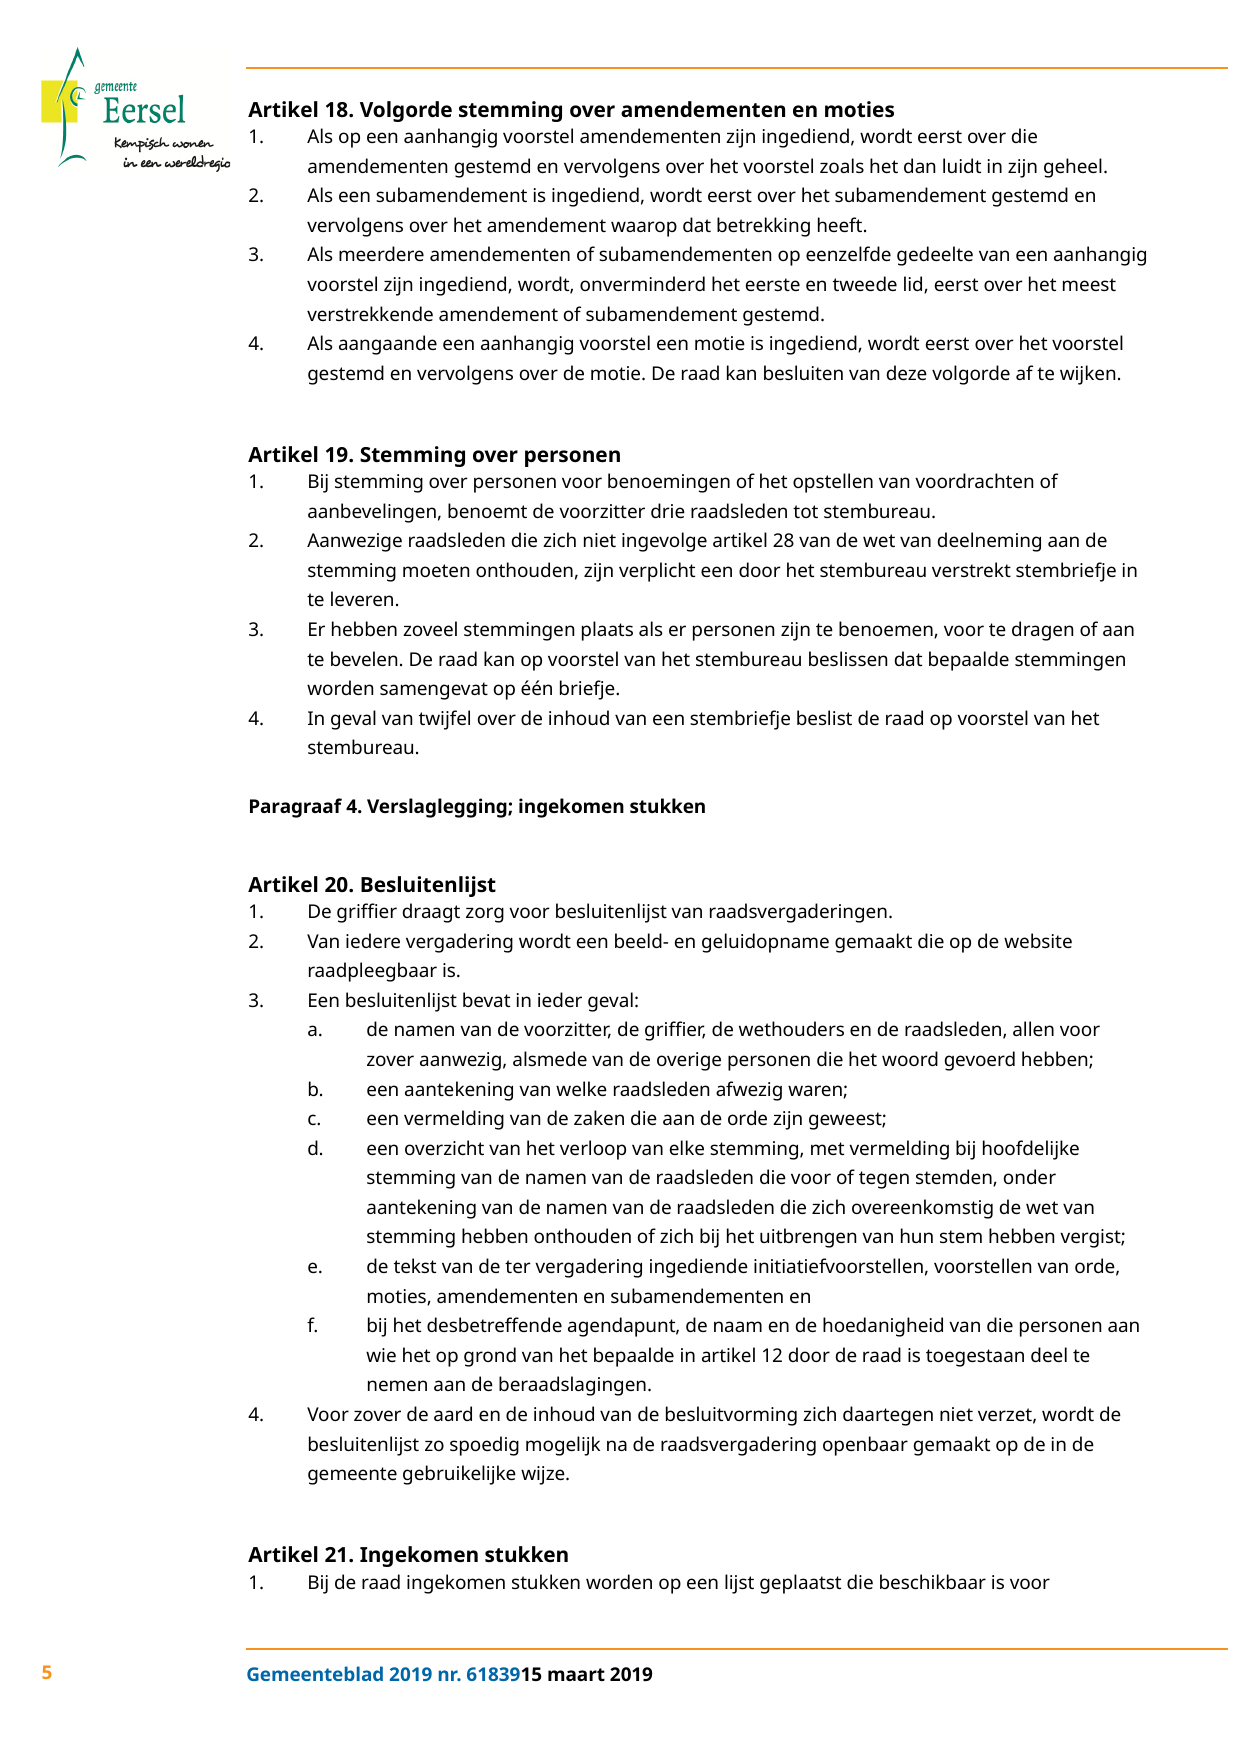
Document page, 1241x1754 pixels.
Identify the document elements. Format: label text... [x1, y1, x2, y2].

list De griffier draagt zorg voor besluitenlijst van raadsvergaderingen. [248, 898, 1152, 924]
list een vermelding van de zaken die aan de orde zijn geweest; [307, 1105, 1152, 1131]
list Bij de raad ingekomen stukken worden op een lijst geplaatst die beschikbaar is voor [248, 1569, 1152, 1594]
list Een besluitenlijst bevat in ieder geval: [248, 987, 1152, 1013]
picture [41, 47, 231, 172]
list een overzicht van het verloop van elke stemming, met vermelding bij hoofdelijke stemming van de namen van de raadsleden die voor of tegen stemden, onder aantekening van de namen van de raadsleden die zich overeenkomstig de wet van stemming hebben onthouden of zich bij het uitbrengen van hun stem hebben vergist; [307, 1135, 1152, 1249]
list Als meerdere amendementen of subamendementen op eenzelfde gedeelte van een aanhangig voorstel zijn ingediend, wordt, onverminderd het eerste en tweede lid, eerst over het meest verstrekkende amendement of subamendement gestemd. [248, 242, 1152, 326]
list Bij stemming over personen voor benoemingen of het opstellen van voordrachten of aanbevelingen, benoemt de voorzitter drie raadsleden tot stembureau. [248, 468, 1152, 524]
text Paragraaf 4. Verslaglegging; ingekomen stukken [248, 794, 1152, 819]
list Als een subamendement is ingediend, wordt eerst over het subamendement gestemd en vervolgens over het amendement waarop dat betrekking heeft. [248, 182, 1152, 238]
list bij het desbetreffende agendapunt, de naam en de hoedanigheid van die personen aan wie het op grond van het bepaalde in artikel 12 door de raad is toegestaan deel te nemen aan de beraadslagingen. [307, 1312, 1152, 1397]
list Voor zover de aard en de inhoud van de besluitvorming zich daartegen niet verzet, wordt de besluitenlijst zo spoedig mogelijk na de raadsvergadering openbaar gemaakt op de in de gemeente gebruikelijke wijze. [248, 1401, 1152, 1486]
text Artikel 18. Volgorde stemming over amendementen en moties [248, 95, 1152, 123]
text Artikel 21. Ingekomen stukken [248, 1540, 1152, 1569]
list In geval van twijfel over de inhoud van een stembriefje beslist de raad op voorstel van het stembureau. [248, 705, 1152, 760]
list Aanwezige raadsleden die zich niet ingevolge artikel 28 van de wet van deelneming aan de stemming moeten onthouden, zijn verplicht een door het stembureau verstrekt stembriefje in te leveren. [248, 527, 1152, 612]
list Als aangaande een aanhangig voorstel een motie is ingediend, wordt eerst over het voorstel gestemd en vervolgens over de motie. De raad kan besluiten van deze volgorde af te wijken. [248, 330, 1152, 386]
text Artikel 20. Besluitenlijst [248, 870, 1152, 898]
list de tekst van de ter vergadering ingediende initiatiefvoorstellen, voorstellen van orde, moties, amendementen en subamendementen en [307, 1253, 1152, 1309]
list de namen van de voorzitter, de griffier, de wethouders en de raadsleden, allen voor zover aanwezig, alsmede van de overige personen die het woord gevoerd hebben; [307, 1017, 1152, 1072]
list een aantekening van welke raadsleden afwezig waren; [307, 1076, 1152, 1102]
list Van iedere vergadering wordt een beeld- en geluidopname gemaakt die op de website raadpleegbaar is. [248, 928, 1152, 983]
list Als op een aanhangig voorstel amendementen zijn ingediend, wordt eerst over die amendementen gestemd en vervolgens over het voorstel zoals het dan luidt in zijn geheel. [248, 123, 1152, 178]
list Er hebben zoveel stemmingen plaats als er personen zijn te benoemen, voor te dragen of aan te bevelen. De raad kan op voorstel van het stembureau beslissen dat bepaalde stemmingen worden samengevat op één briefje. [248, 616, 1152, 701]
text Artikel 19. Stemming over personen [248, 440, 1152, 468]
